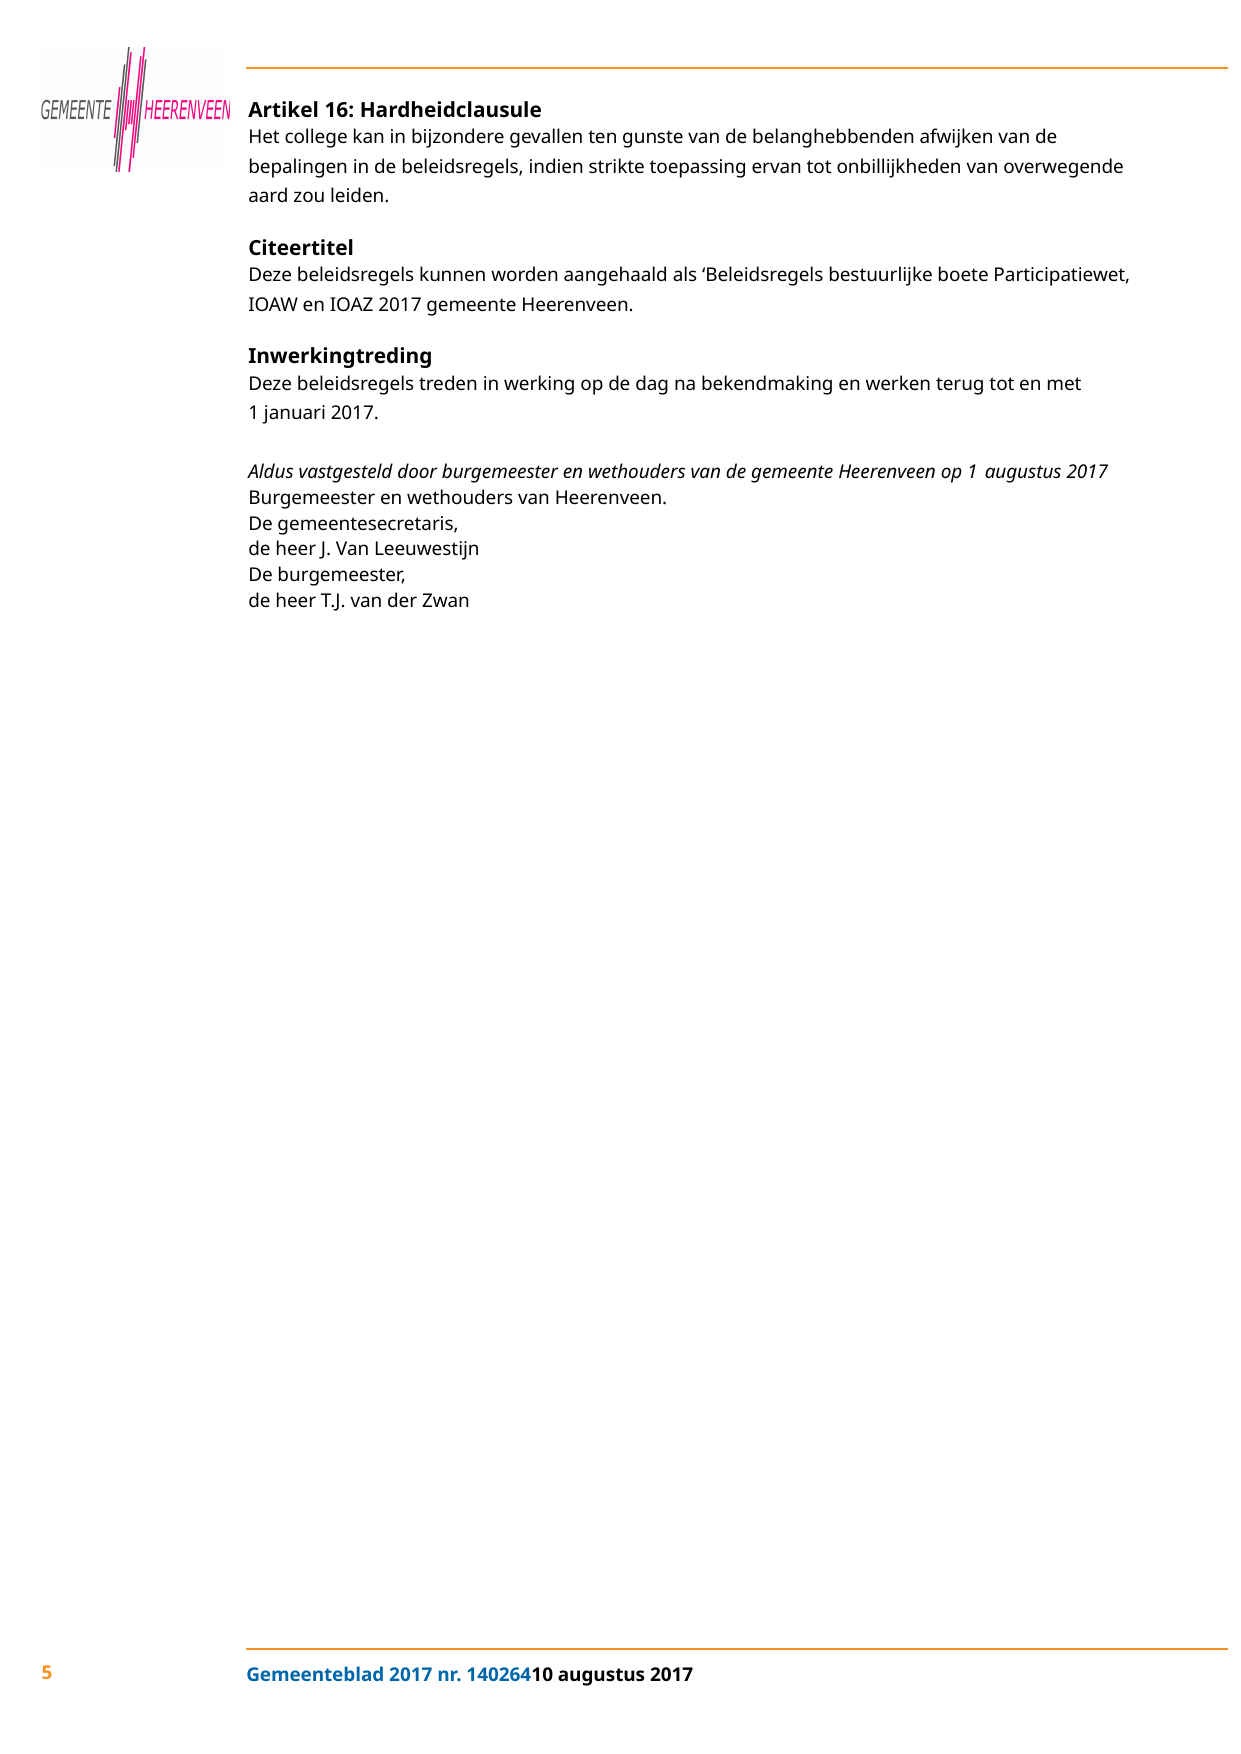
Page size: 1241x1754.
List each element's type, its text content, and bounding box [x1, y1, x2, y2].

text Het college kan in bijzondere gevallen ten gunste van de belanghebbenden afwijken van de bepalingen in de beleidsregels, indien strikte toepassing ervan tot onbillijkheden van overwegende aard zou leiden. [248, 123, 1152, 208]
text Aldus vastgesteld door burgemeester en wethouders van de gemeente Heerenveen op 1 augustus 2017 [248, 458, 1152, 484]
text De gemeentesecretaris, [248, 510, 1152, 536]
text Citeertitel [248, 233, 1152, 261]
text Burgemeester en wethouders van Heerenveen. [248, 484, 1152, 510]
text de heer J. Van Leeuwestijn [248, 536, 1152, 561]
text Artikel 16: Hardheidclausule [248, 95, 1152, 123]
text de heer T.J. van der Zwan [248, 587, 1152, 613]
text Deze beleidsregels kunnen worden aangehaald als ‘Beleidsregels bestuurlijke boete Participatiewet, IOAW en IOAZ 2017 gemeente Heerenveen. [248, 261, 1152, 317]
picture [41, 47, 231, 172]
text Deze beleidsregels treden in werking op de dag na bekendmaking en werken terug tot en met 1 januari 2017. [248, 370, 1152, 425]
text Inwerkingtreding [248, 341, 1152, 370]
text De burgemeester, [248, 561, 1152, 587]
